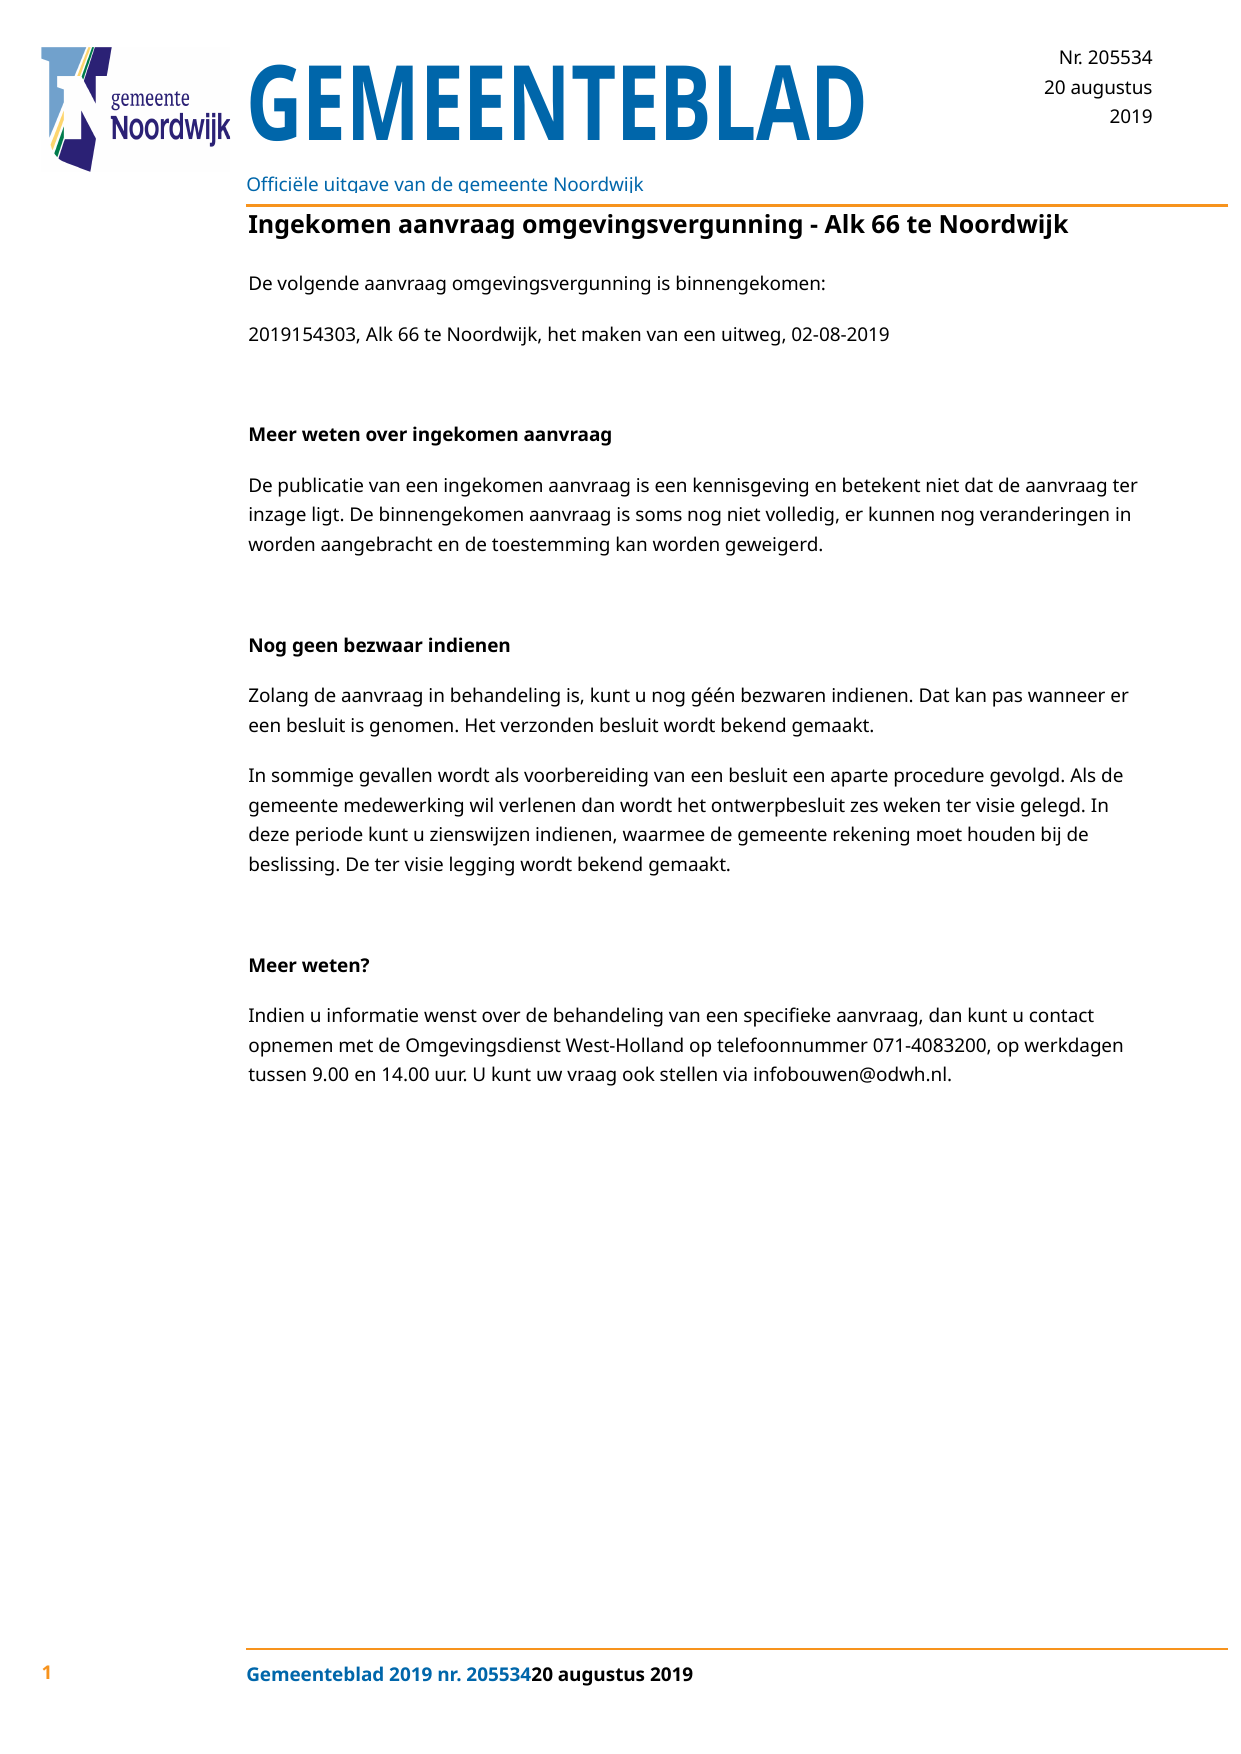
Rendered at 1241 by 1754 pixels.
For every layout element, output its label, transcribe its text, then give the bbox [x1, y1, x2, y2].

text Ingekomen aanvraag omgevingsvergunning - Alk 66 te Noordwijk [248, 207, 1152, 241]
text Meer weten? [248, 952, 1152, 978]
text In sommige gevallen wordt als voorbereiding van een besluit een aparte procedure gevolgd. Als de gemeente medewerking wil verlenen dan wordt het ontwerpbesluit zes weken ter visie gelegd. In deze periode kunt u zienswijzen indienen, waarmee de gemeente rekening moet houden bij de beslissing. De ter visie legging wordt bekend gemaakt. [248, 762, 1152, 877]
picture [41, 47, 231, 172]
text De publicatie van een ingekomen aanvraag is een kennisgeving en betekent niet dat de aanvraag ter inzage ligt. De binnengekomen aanvraag is soms nog niet volledig, er kunnen nog veranderingen in worden aangebracht en de toestemming kan worden geweigerd. [248, 472, 1152, 557]
text 2019154303, Alk 66 te Noordwijk, het maken van een uitweg, 02-08-2019 [248, 321, 1152, 346]
text Indien u informatie wenst over de behandeling van een specifieke aanvraag, dan kunt u contact opnemen met de Omgevingsdienst West-Holland op telefoonnummer 071-4083200, op werkdagen tussen 9.00 en 14.00 uur. U kunt uw vraag ook stellen via infobouwen@odwh.nl. [248, 1002, 1152, 1087]
text Meer weten over ingekomen aanvraag [248, 422, 1152, 447]
text Zolang de aanvraag in behandeling is, kunt u nog géén bezwaren indienen. Dat kan pas wanneer er een besluit is genomen. Het verzonden besluit wordt bekend gemaakt. [248, 682, 1152, 738]
text Nog geen bezwaar indienen [248, 632, 1152, 658]
text De volgende aanvraag omgevingsvergunning is binnengekomen: [248, 270, 1152, 296]
